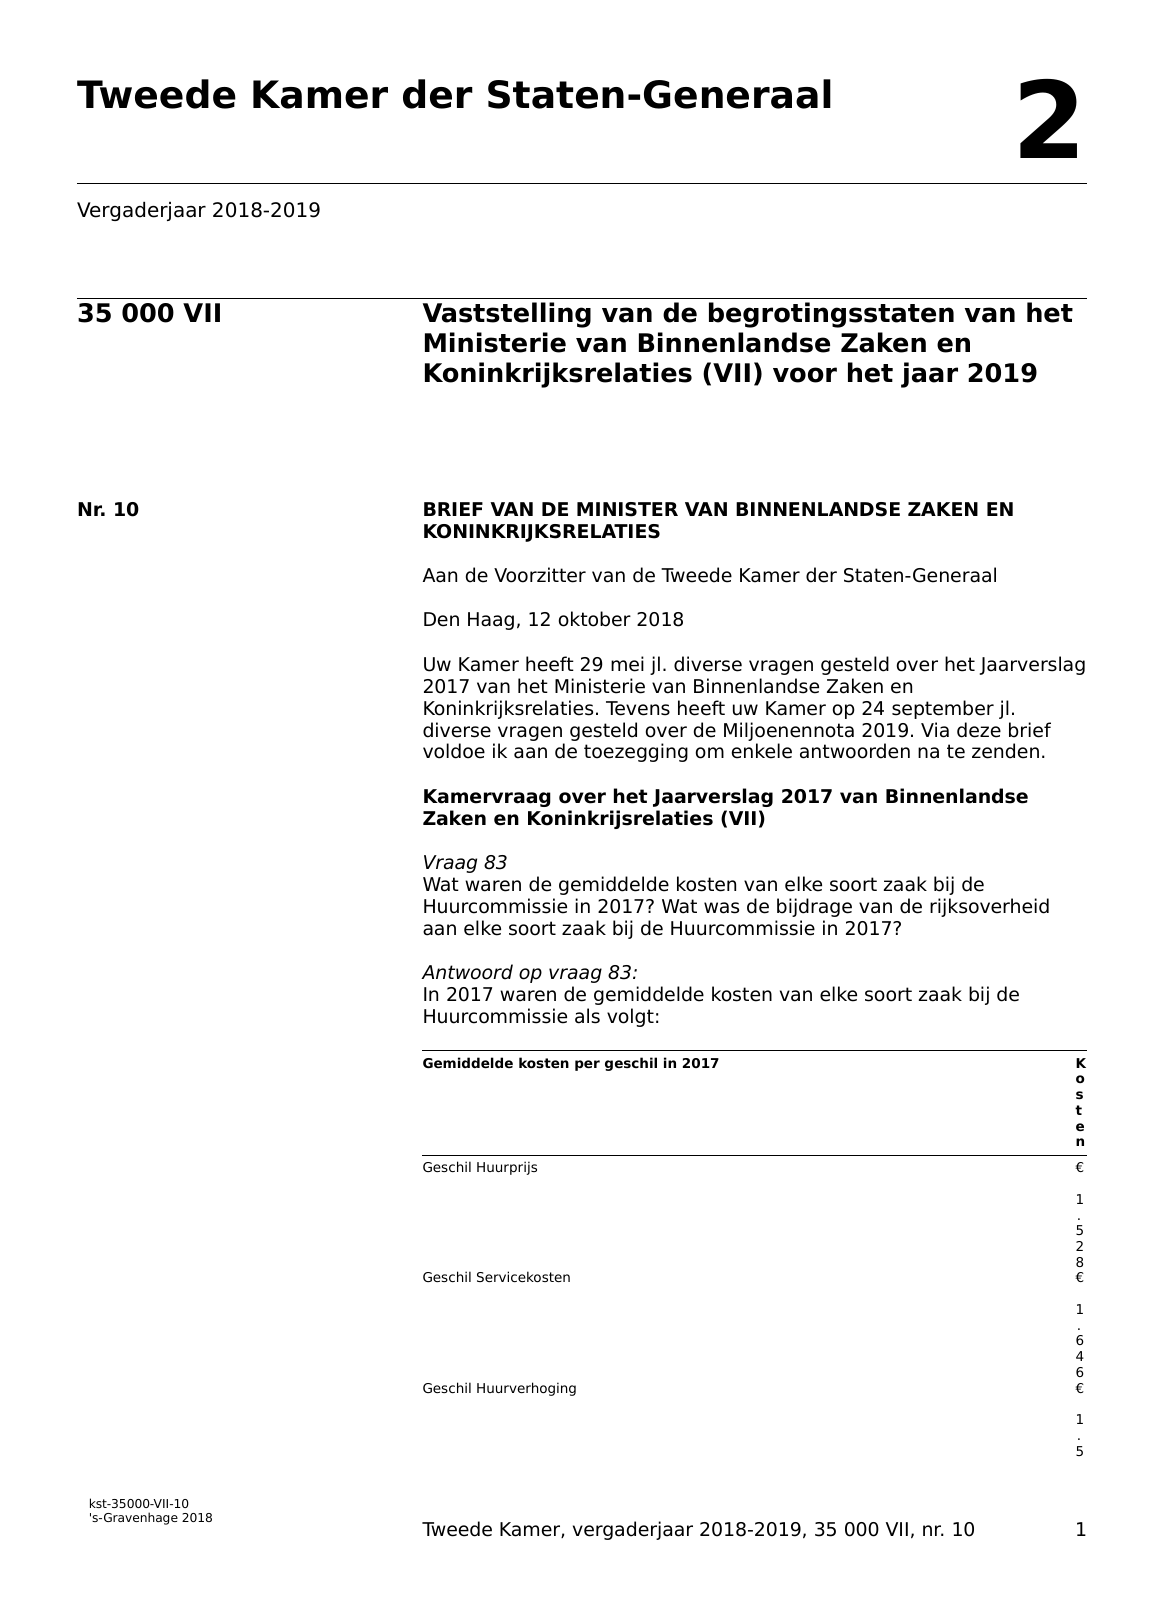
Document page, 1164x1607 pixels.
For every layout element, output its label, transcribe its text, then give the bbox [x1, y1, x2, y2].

table_header Gemiddelde kosten per geschil in 2017 [422, 1051, 1069, 1154]
table_cell Geschil Servicekosten [422, 1270, 1069, 1380]
text Uw Kamer heeft 29 mei jl. diverse vragen gesteld over het Jaarverslag 2017 van het Ministerie van Binnenlandse Zaken en Koninkrijksrelaties. Tevens heeft uw Kamer op 24 september jl. diverse vragen gesteld over de Miljoenennota 2019. Via deze brief voldoe ik aan de toezegging om enkele antwoorden na te zenden. [422, 653, 1087, 763]
text In 2017 waren de gemiddelde kosten van elke soort zaak bij de Huurcommissie als volgt: [422, 984, 1087, 1028]
table_cell Vergaderjaar 2018-2019 [77, 184, 1087, 298]
table_cell Geschil Huurverhoging [422, 1380, 1069, 1459]
text 's-Gravenhage 2018 [88, 1511, 323, 1525]
table_header Kosten [1069, 1051, 1087, 1154]
table_cell € 1.5 [1069, 1380, 1087, 1459]
text Aan de Voorzitter van de Tweede Kamer der Staten-Generaal [422, 565, 1087, 587]
subtitle 35 000 VII Vaststelling van de begrotingsstaten van het Ministerie van Binnenlandse Zaken en Koninkrijksrelaties (VII) voor het jaar 2019 [77, 299, 1087, 388]
subtitle Nr. 10 BRIEF VAN DE MINISTER VAN BINNENLANDSE ZAKEN EN KONINKRIJKSRELATIES [77, 499, 1087, 543]
subtitle Kamervraag over het Jaarverslag 2017 van Binnenlandse Zaken en Koninkrijsrelaties (VII) [422, 786, 1087, 829]
table_cell Geschil Huurprijs [422, 1156, 1069, 1270]
text Antwoord op vraag 83: [422, 962, 1087, 984]
table_header Tweede Kamer der Staten-Generaal [77, 59, 886, 183]
text Den Haag, 12 oktober 2018 [422, 609, 1087, 631]
table_cell € 1.646 [1069, 1270, 1087, 1380]
table_cell € 1.528 [1069, 1156, 1087, 1270]
text Vraag 83 [422, 852, 1087, 874]
table_header 2 [886, 59, 1087, 183]
text kst-35000-VII-10 [88, 1497, 323, 1511]
text Wat waren de gemiddelde kosten van elke soort zaak bij de Huurcommissie in 2017? Wat was de bijdrage van de rijksoverheid aan elke soort zaak bij de Huurcommissie in 2017? [422, 874, 1087, 940]
